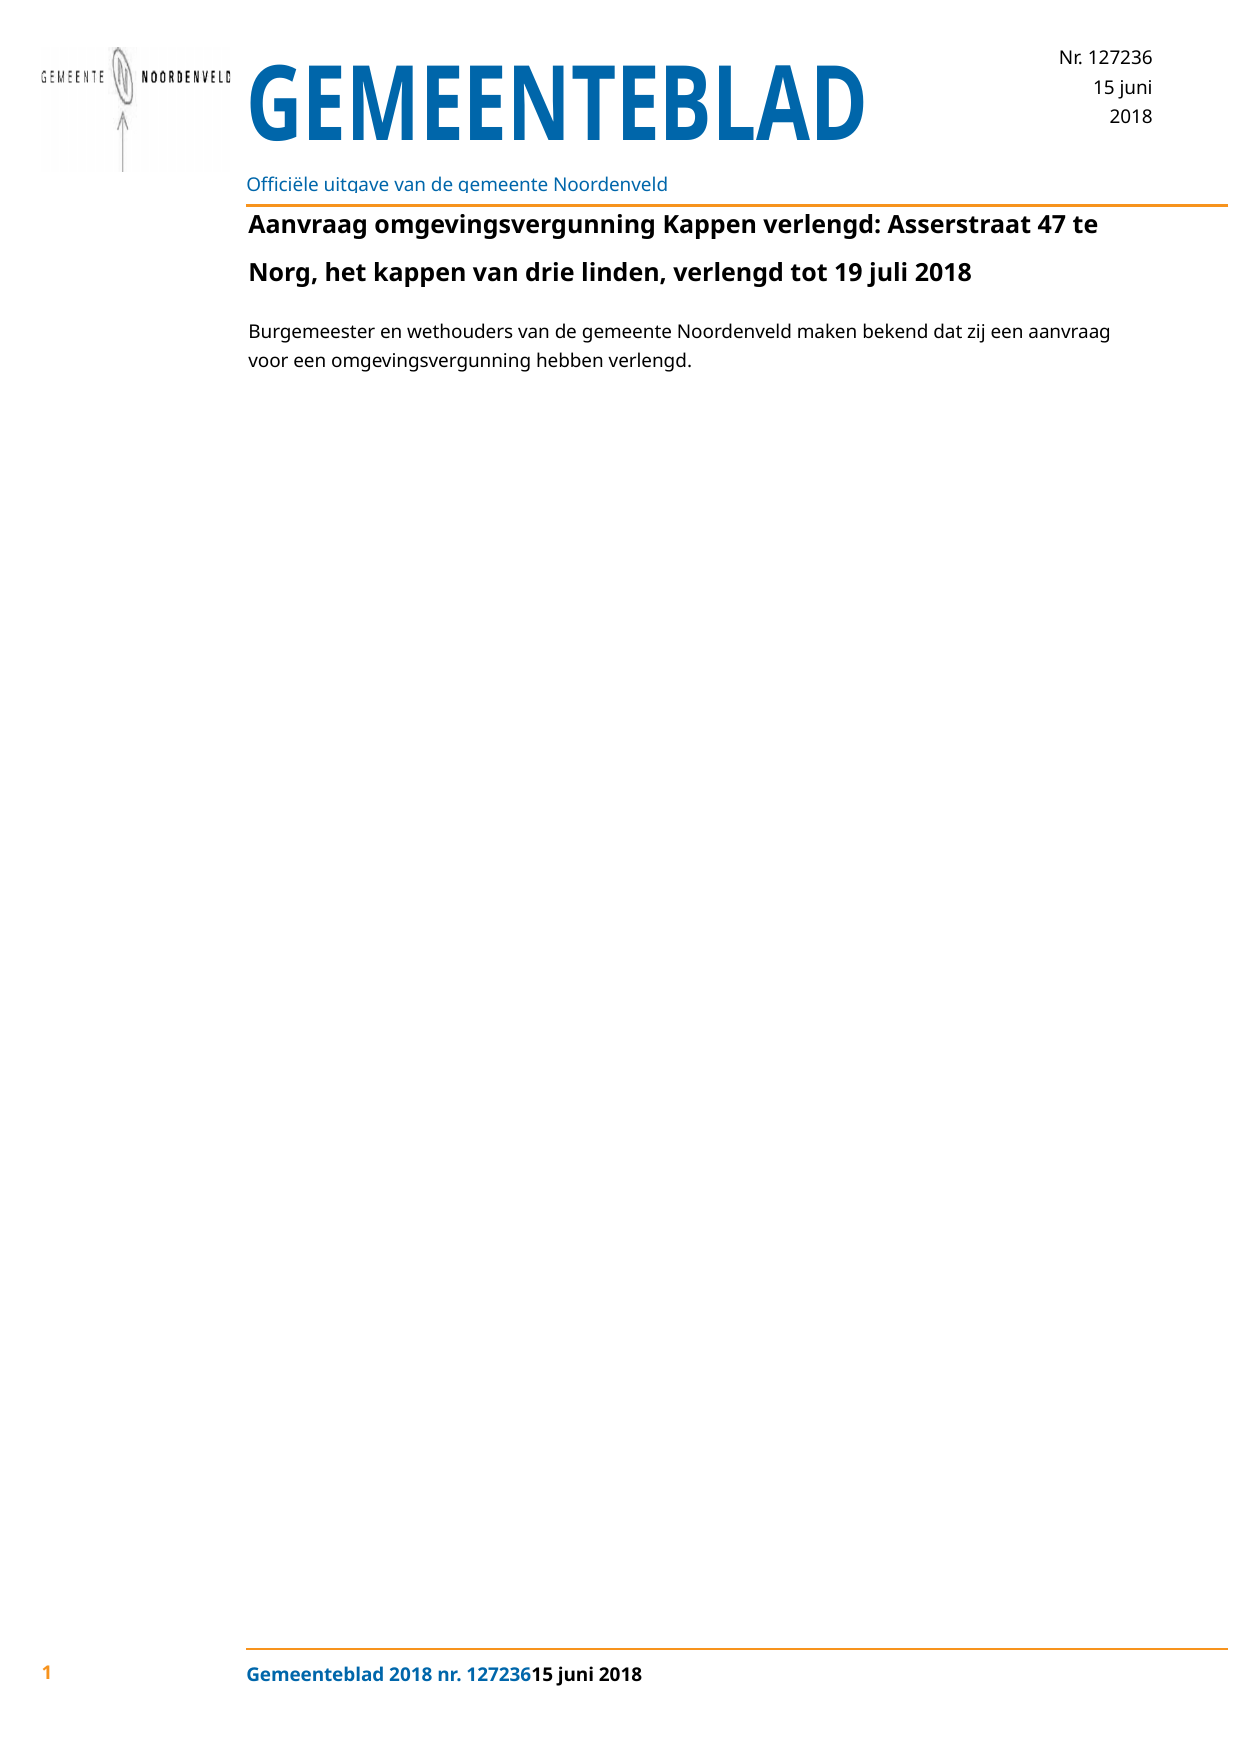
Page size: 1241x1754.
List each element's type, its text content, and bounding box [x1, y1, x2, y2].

text Burgemeester en wethouders van de gemeente Noordenveld maken bekend dat zij een aanvraag voor een omgevingsvergunning hebben verlengd. [248, 318, 1152, 373]
picture [41, 47, 231, 172]
text Aanvraag omgevingsvergunning Kappen verlengd: Asserstraat 47 te Norg, het kappen van drie linden, verlengd tot 19 juli 2018 [248, 207, 1152, 288]
